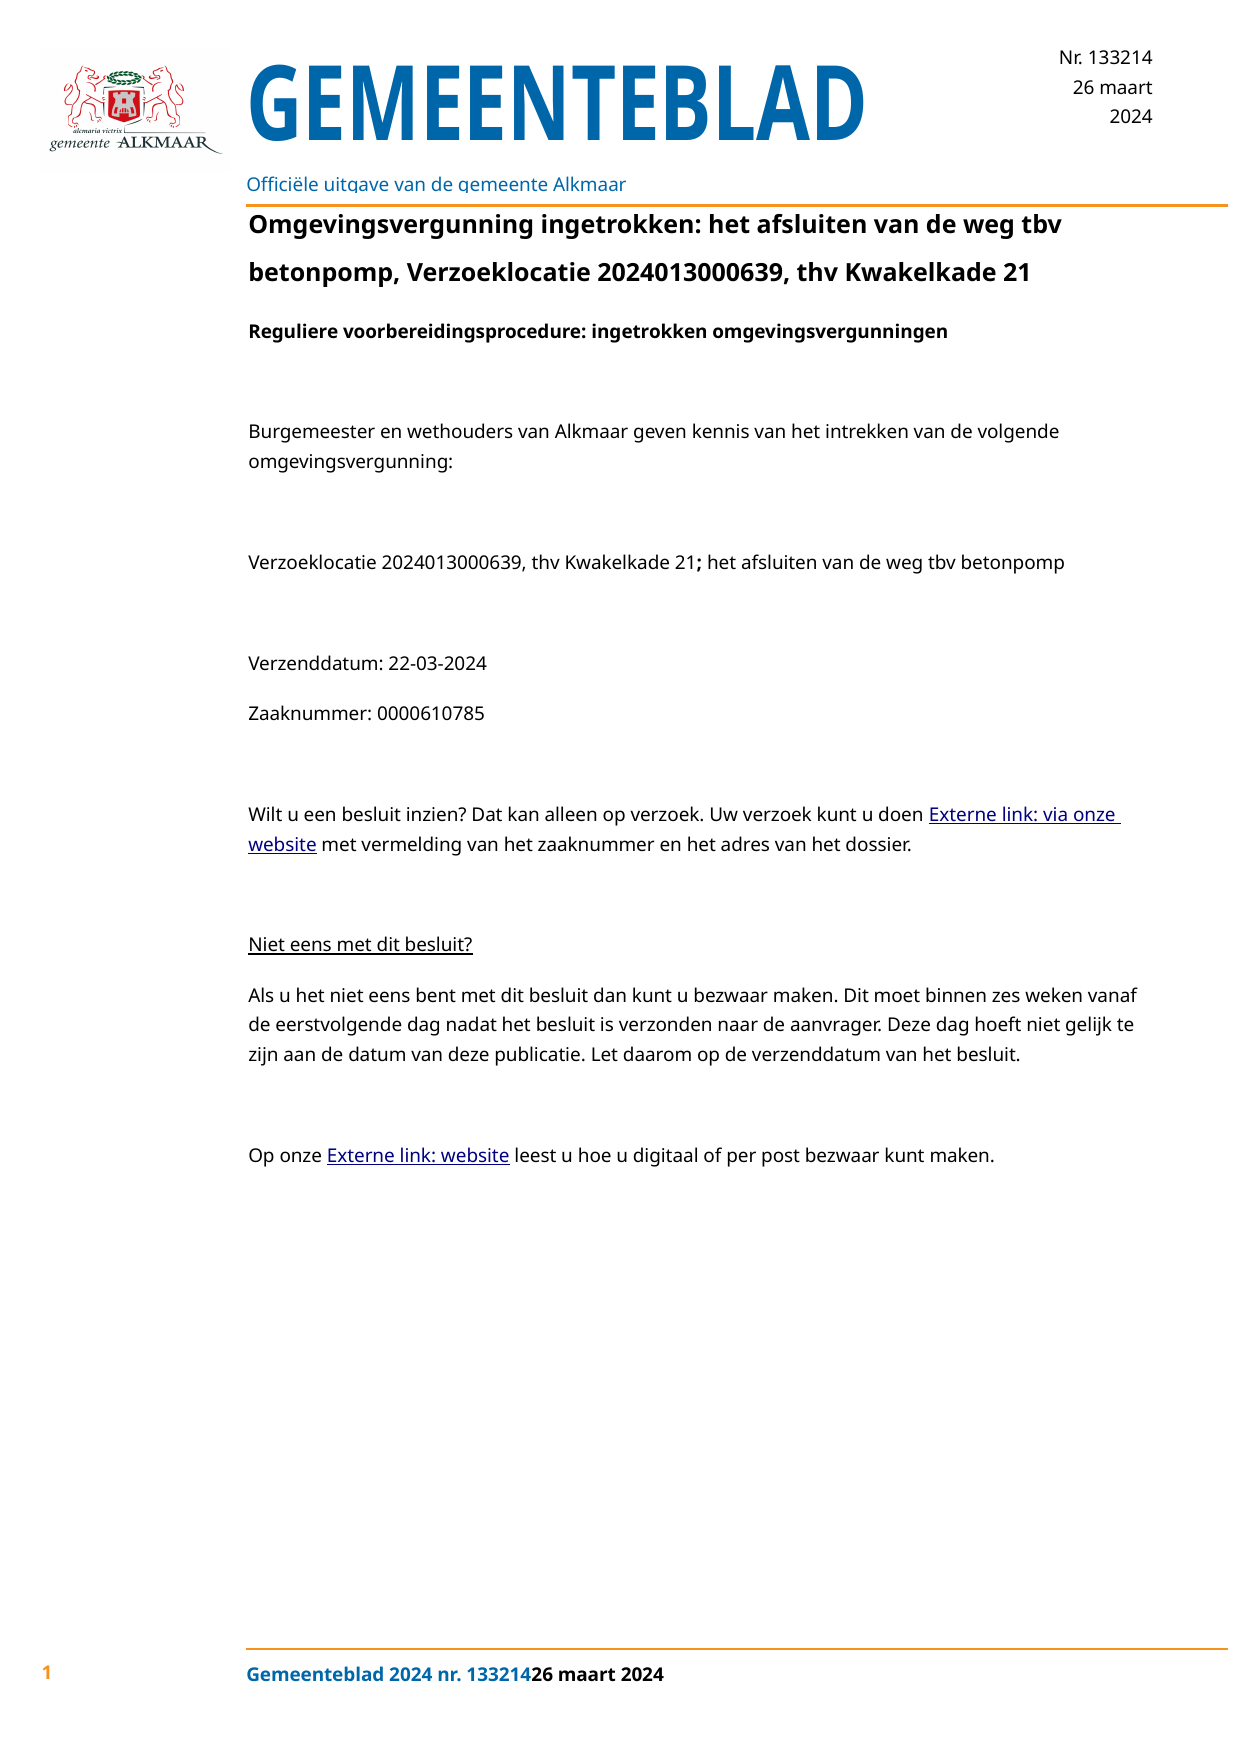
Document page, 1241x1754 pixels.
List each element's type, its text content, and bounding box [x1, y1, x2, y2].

text Op onze Externe link: website leest u hoe u digitaal of per post bezwaar kunt maken. [248, 1142, 1152, 1168]
text Niet eens met dit besluit? [248, 932, 1152, 957]
text Wilt u een besluit inzien? Dat kan alleen op verzoek. Uw verzoek kunt u doen Externe link: via onze website met vermelding van het zaaknummer en het adres van het dossier. [248, 801, 1152, 857]
text Zaaknummer: 0000610785 [248, 700, 1152, 726]
text Omgevingsvergunning ingetrokken: het afsluiten van de weg tbv betonpomp, Verzoeklocatie 2024013000639, thv Kwakelkade 21 [248, 207, 1152, 288]
text Verzoeklocatie 2024013000639, thv Kwakelkade 21; het afsluiten van de weg tbv betonpomp [248, 549, 1152, 575]
text Reguliere voorbereidingsprocedure: ingetrokken omgevingsvergunningen [248, 318, 1152, 344]
picture [41, 47, 231, 172]
text Burgemeester en wethouders van Alkmaar geven kennis van het intrekken van de volgende omgevingsvergunning: [248, 419, 1152, 474]
text Verzenddatum: 22-03-2024 [248, 650, 1152, 676]
text Als u het niet eens bent met dit besluit dan kunt u bezwaar maken. Dit moet binnen zes weken vanaf de eerstvolgende dag nadat het besluit is verzonden naar de aanvrager. Deze dag hoeft niet gelijk te zijn aan de datum van deze publicatie. Let daarom op de verzenddatum van het besluit. [248, 982, 1152, 1067]
